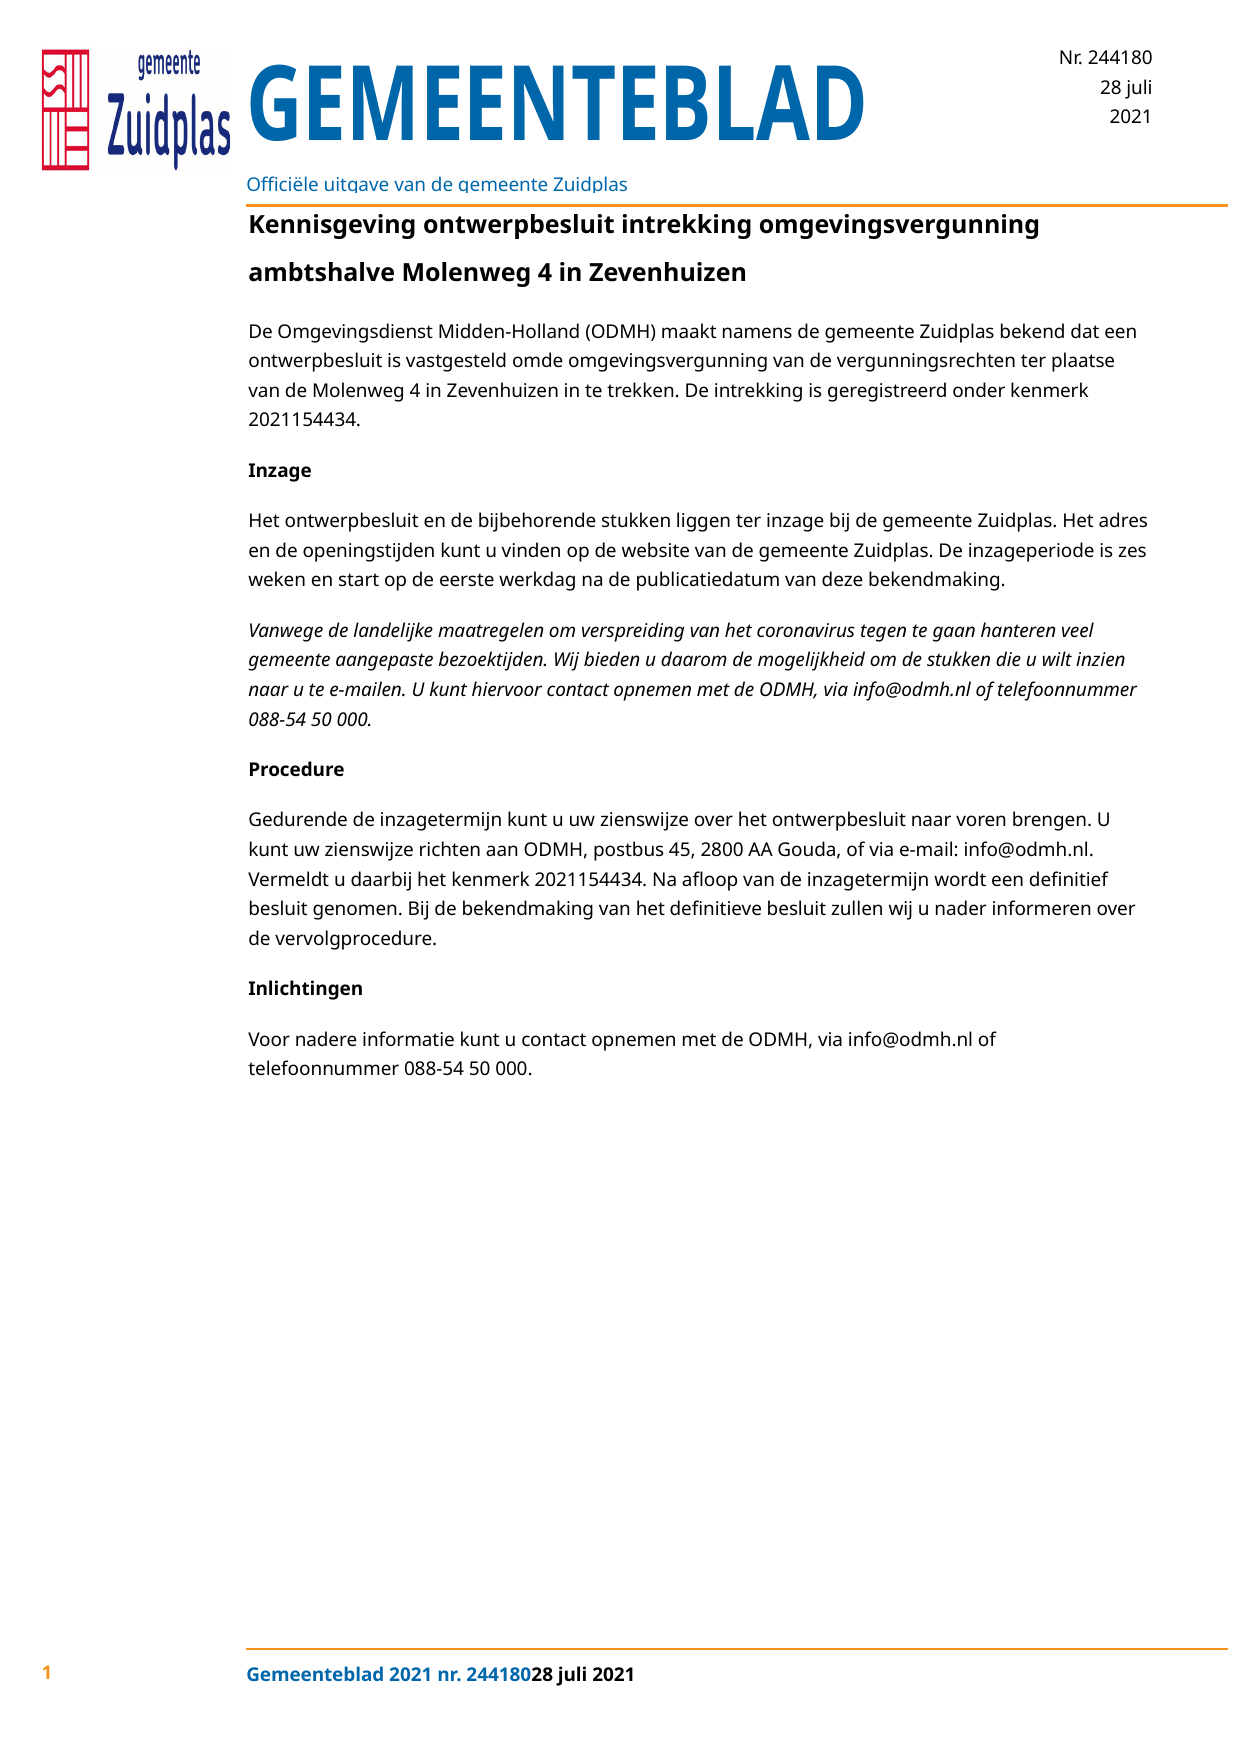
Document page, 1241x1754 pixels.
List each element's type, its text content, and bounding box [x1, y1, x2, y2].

text Procedure [248, 756, 1152, 782]
text Voor nadere informatie kunt u contact opnemen met de ODMH, via info@odmh.nl of telefoonnummer 088-54 50 000. [248, 1026, 1152, 1081]
text Inzage [248, 457, 1152, 483]
picture [41, 47, 231, 172]
text Inlichtingen [248, 975, 1152, 1001]
text Kennisgeving ontwerpbesluit intrekking omgevingsvergunning ambtshalve Molenweg 4 in Zevenhuizen [248, 207, 1152, 288]
text Vanwege de landelijke maatregelen om verspreiding van het coronavirus tegen te gaan hanteren veel gemeente aangepaste bezoektijden. Wij bieden u daarom de mogelijkheid om de stukken die u wilt inzien naar u te e-mailen. U kunt hiervoor contact opnemen met de ODMH, via info@odmh.nl of telefoonnummer 088-54 50 000. [248, 617, 1152, 732]
text De Omgevingsdienst Midden-Holland (ODMH) maakt namens de gemeente Zuidplas bekend dat een ontwerpbesluit is vastgesteld omde omgevingsvergunning van de vergunningsrechten ter plaatse van de Molenweg 4 in Zevenhuizen in te trekken. De intrekking is geregistreerd onder kenmerk 2021154434. [248, 318, 1152, 432]
text Gedurende de inzagetermijn kunt u uw zienswijze over het ontwerpbesluit naar voren brengen. U kunt uw zienswijze richten aan ODMH, postbus 45, 2800 AA Gouda, of via e-mail: info@odmh.nl. Vermeldt u daarbij het kenmerk 2021154434. Na afloop van de inzagetermijn wordt een definitief besluit genomen. Bij de bekendmaking van het definitieve besluit zullen wij u nader informeren over de vervolgprocedure. [248, 807, 1152, 951]
text Het ontwerpbesluit en de bijbehorende stukken liggen ter inzage bij de gemeente Zuidplas. Het adres en de openingstijden kunt u vinden op de website van de gemeente Zuidplas. De inzageperiode is zes weken en start op de eerste werkdag na de publicatiedatum van deze bekendmaking. [248, 507, 1152, 592]
